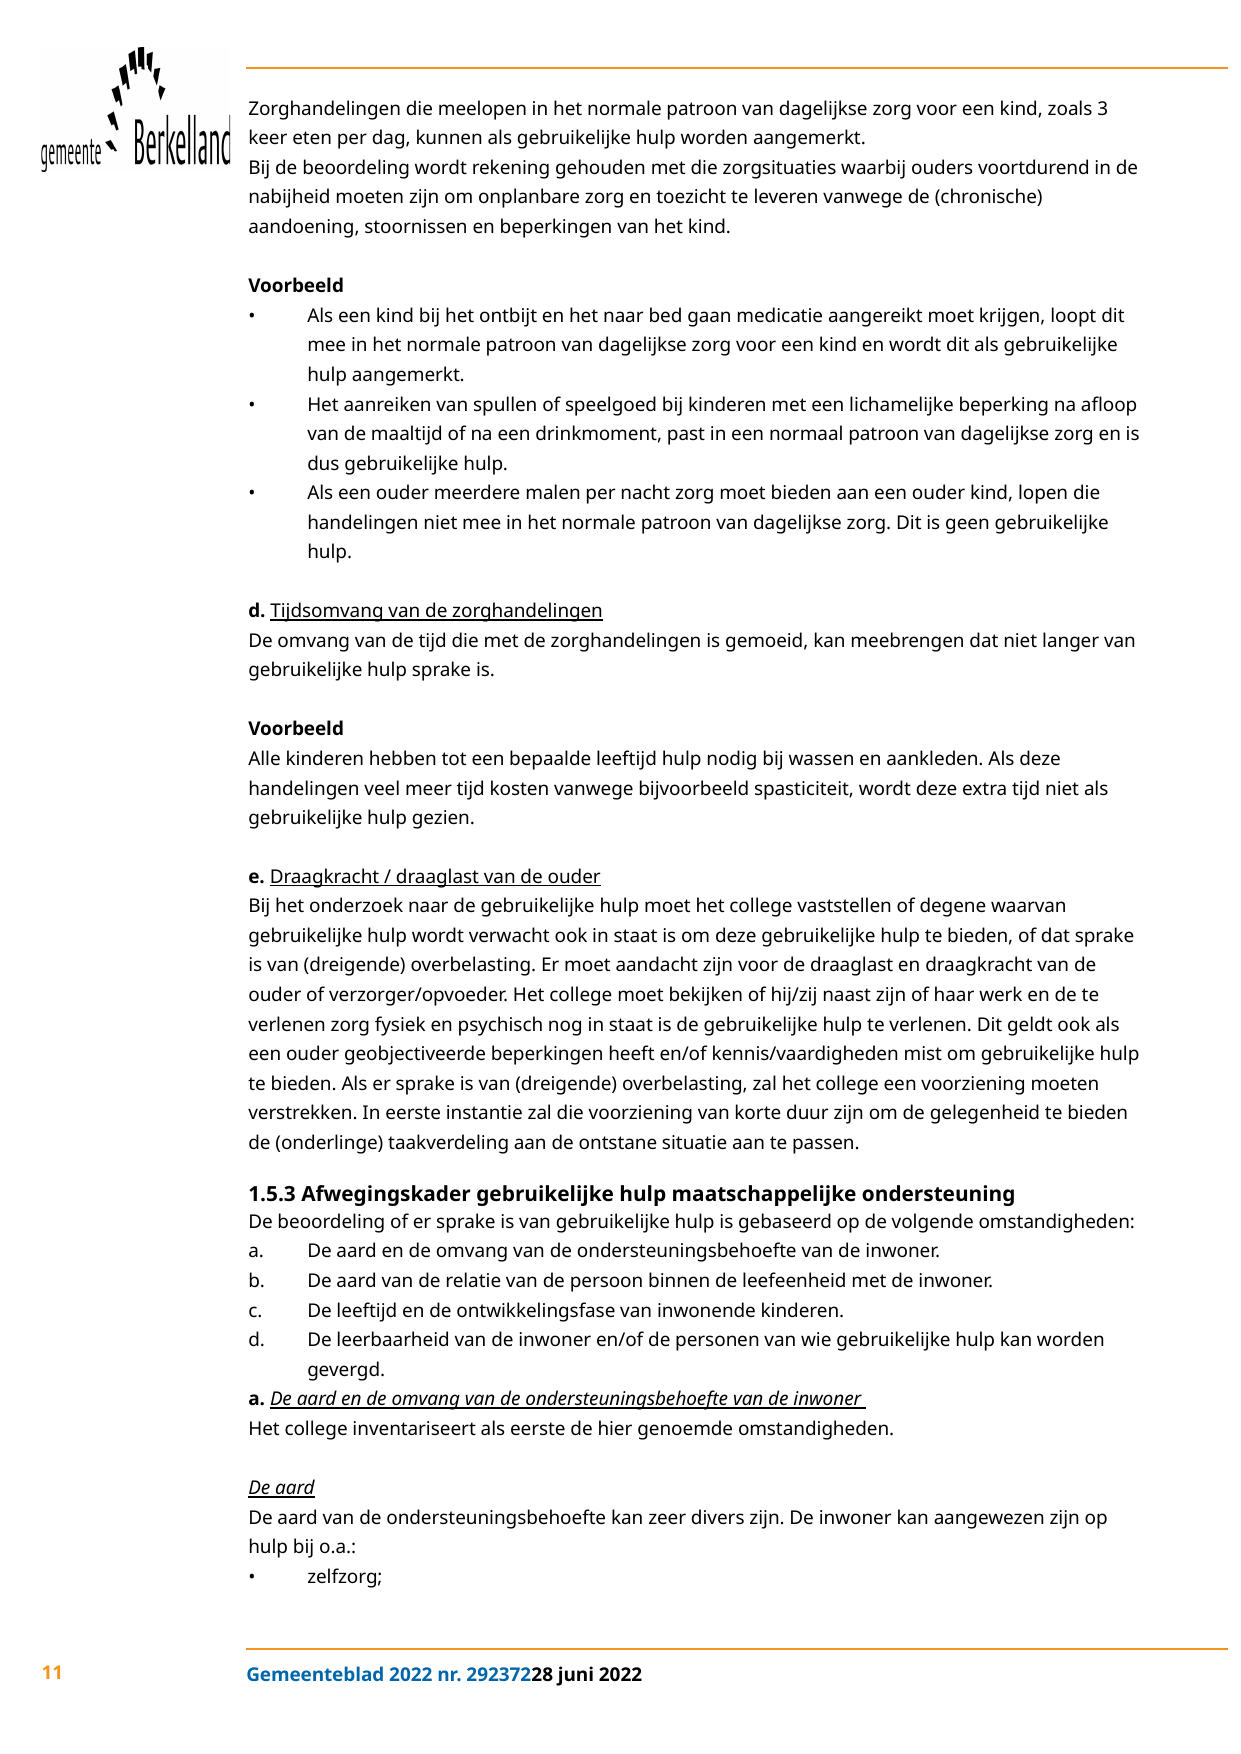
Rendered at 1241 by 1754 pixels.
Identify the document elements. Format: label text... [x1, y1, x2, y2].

text Bij het onderzoek naar de gebruikelijke hulp moet het college vaststellen of degene waarvan gebruikelijke hulp wordt verwacht ook in staat is om deze gebruikelijke hulp te bieden, of dat sprake is van (dreigende) overbelasting. Er moet aandacht zijn voor de draaglast en draagkracht van de ouder of verzorger/opvoeder. Het college moet bekijken of hij/zij naast zijn of haar werk en de te verlenen zorg fysiek en psychisch nog in staat is de gebruikelijke hulp te verlenen. Dit geldt ook als een ouder geobjectiveerde beperkingen heeft en/of kennis/vaardigheden mist om gebruikelijke hulp te bieden. Als er sprake is van (dreigende) overbelasting, zal het college een voorziening moeten verstrekken. In eerste instantie zal die voorziening van korte duur zijn om de gelegenheid te bieden de (onderlinge) taakverdeling aan de ontstane situatie aan te passen. [248, 892, 1152, 1155]
text De beoordeling of er sprake is van gebruikelijke hulp is gebaseerd op de volgende omstandigheden: [248, 1208, 1152, 1234]
text e. Draagkracht / draaglast van de ouder [248, 863, 1152, 889]
table_header Voorbeeld Als een kind bij het ontbijt en het naar bed gaan medicatie aangereikt moet krijgen, loopt dit mee in het normale patroon van dagelijkse zorg voor een kind en wordt dit als gebruikelijke hulp aangemerkt. Het aanreiken van spullen of speelgoed bij kinderen met een lichamelijke beperking na afloop van de maaltijd of na een drinkmoment, past in een normaal patroon van dagelijkse zorg en is dus gebruikelijke hulp. Als een ouder meerdere malen per nacht zorg moet bieden aan een ouder kind, lopen die handelingen niet mee in het normale patroon van dagelijkse zorg. Dit is geen gebruikelijke hulp. [248, 273, 1152, 564]
text Zorghandelingen die meelopen in het normale patroon van dagelijkse zorg voor een kind, zoals 3 keer eten per dag, kunnen als gebruikelijke hulp worden aangemerkt. [248, 95, 1152, 150]
text De omvang van de tijd die met de zorghandelingen is gemoeid, kan meebrengen dat niet langer van gebruikelijke hulp sprake is. [248, 627, 1152, 682]
text d. Tijdsomvang van de zorghandelingen [248, 597, 1152, 623]
list De aard van de relatie van de persoon binnen de leefeenheid met de inwoner. [248, 1267, 1152, 1293]
table_header Voorbeeld Alle kinderen hebben tot een bepaalde leeftijd hulp nodig bij wassen en aankleden. Als deze handelingen veel meer tijd kosten vanwege bijvoorbeeld spasticiteit, wordt deze extra tijd niet als gebruikelijke hulp gezien. [248, 716, 1152, 830]
list De aard en de omvang van de ondersteuningsbehoefte van de inwoner. [248, 1238, 1152, 1263]
list De leerbaarheid van de inwoner en/of de personen van wie gebruikelijke hulp kan worden gevergd. [248, 1326, 1152, 1382]
list De leeftijd en de ontwikkelingsfase van inwonende kinderen. [248, 1297, 1152, 1322]
text De aard [248, 1474, 1152, 1500]
text De aard van de ondersteuningsbehoefte kan zeer divers zijn. De inwoner kan aangewezen zijn op hulp bij o.a.: [248, 1504, 1152, 1559]
text a. De aard en de omvang van de ondersteuningsbehoefte van de inwoner [248, 1386, 1152, 1411]
list zelfzorg; [248, 1563, 1152, 1589]
text 1.5.3 Afwegingskader gebruikelijke hulp maatschappelijke ondersteuning [248, 1179, 1152, 1208]
text Bij de beoordeling wordt rekening gehouden met die zorgsituaties waarbij ouders voortdurend in de nabijheid moeten zijn om onplanbare zorg en toezicht te leveren vanwege de (chronische) aandoening, stoornissen en beperkingen van het kind. [248, 154, 1152, 239]
picture [41, 47, 231, 172]
text Het college inventariseert als eerste de hier genoemde omstandigheden. [248, 1415, 1152, 1441]
